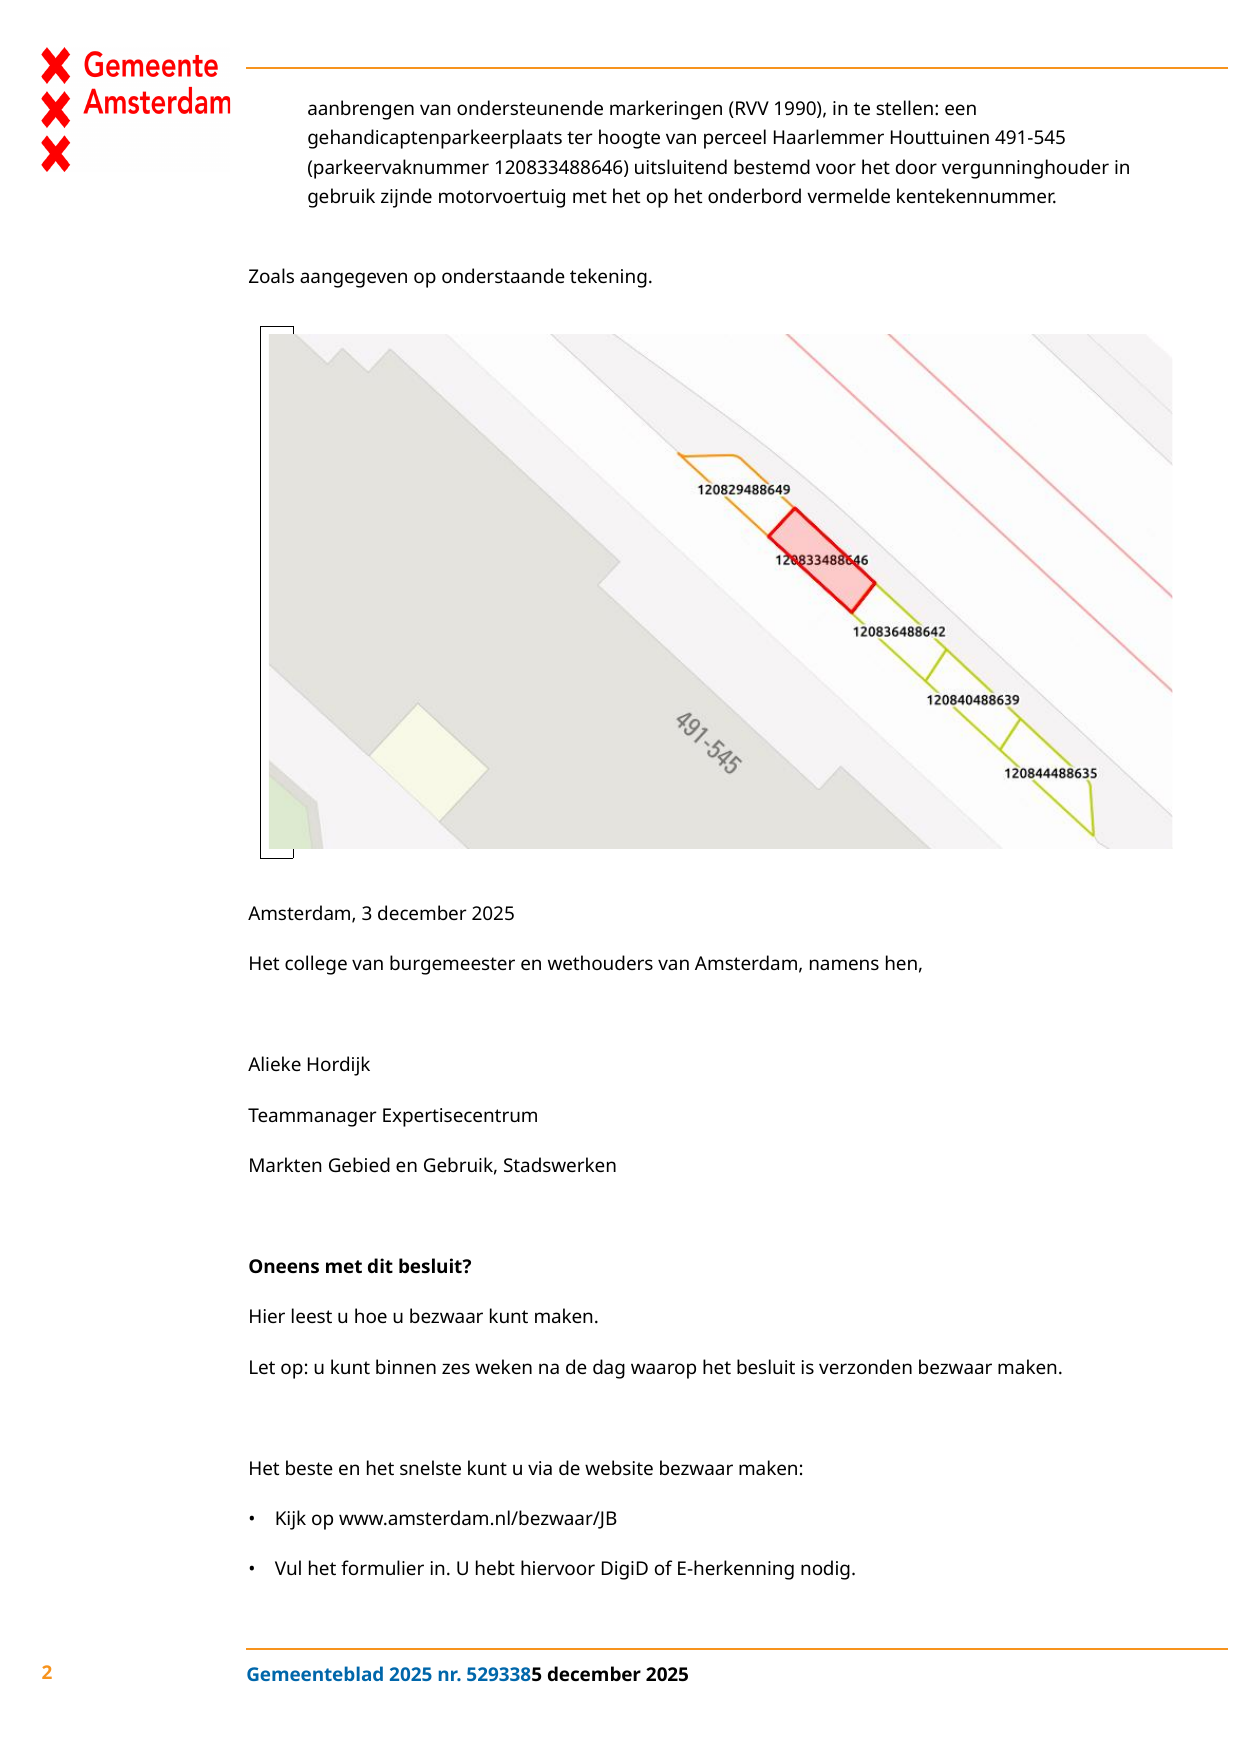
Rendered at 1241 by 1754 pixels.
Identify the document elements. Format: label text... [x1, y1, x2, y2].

text • Vul het formulier in. U hebt hiervoor DigiD of E-herkenning nodig. [248, 1556, 1152, 1581]
text Alieke Hordijk [248, 1051, 1152, 1077]
text Zoals aangegeven op onderstaande tekening. [248, 263, 1152, 289]
text Markten Gebied en Gebruik, Stadswerken [248, 1152, 1152, 1178]
picture [41, 47, 231, 172]
text Amsterdam, 3 december 2025 [248, 900, 1152, 926]
list aanbrengen van ondersteunende markeringen (RVV 1990), in te stellen: een gehandicaptenparkeerplaats ter hoogte van perceel Haarlemmer Houttuinen 491-545 (parkeervaknummer 120833488646) uitsluitend bestemd voor het door vergunninghouder in gebruik zijnde motorvoertuig met het op het onderbord vermelde kentekennummer. [248, 95, 1152, 209]
picture [268, 334, 1173, 849]
text Het beste en het snelste kunt u via de website bezwaar maken: [248, 1455, 1152, 1481]
text Oneens met dit besluit? [248, 1253, 1152, 1279]
text Hier leest u hoe u bezwaar kunt maken. [248, 1303, 1152, 1329]
text Teammanager Expertisecentrum [248, 1102, 1152, 1128]
text Het college van burgemeester en wethouders van Amsterdam, namens hen, [248, 951, 1152, 976]
text Let op: u kunt binnen zes weken na de dag waarop het besluit is verzonden bezwaar maken. [248, 1354, 1152, 1380]
text • Kijk op www.amsterdam.nl/bezwaar/JB [248, 1505, 1152, 1531]
